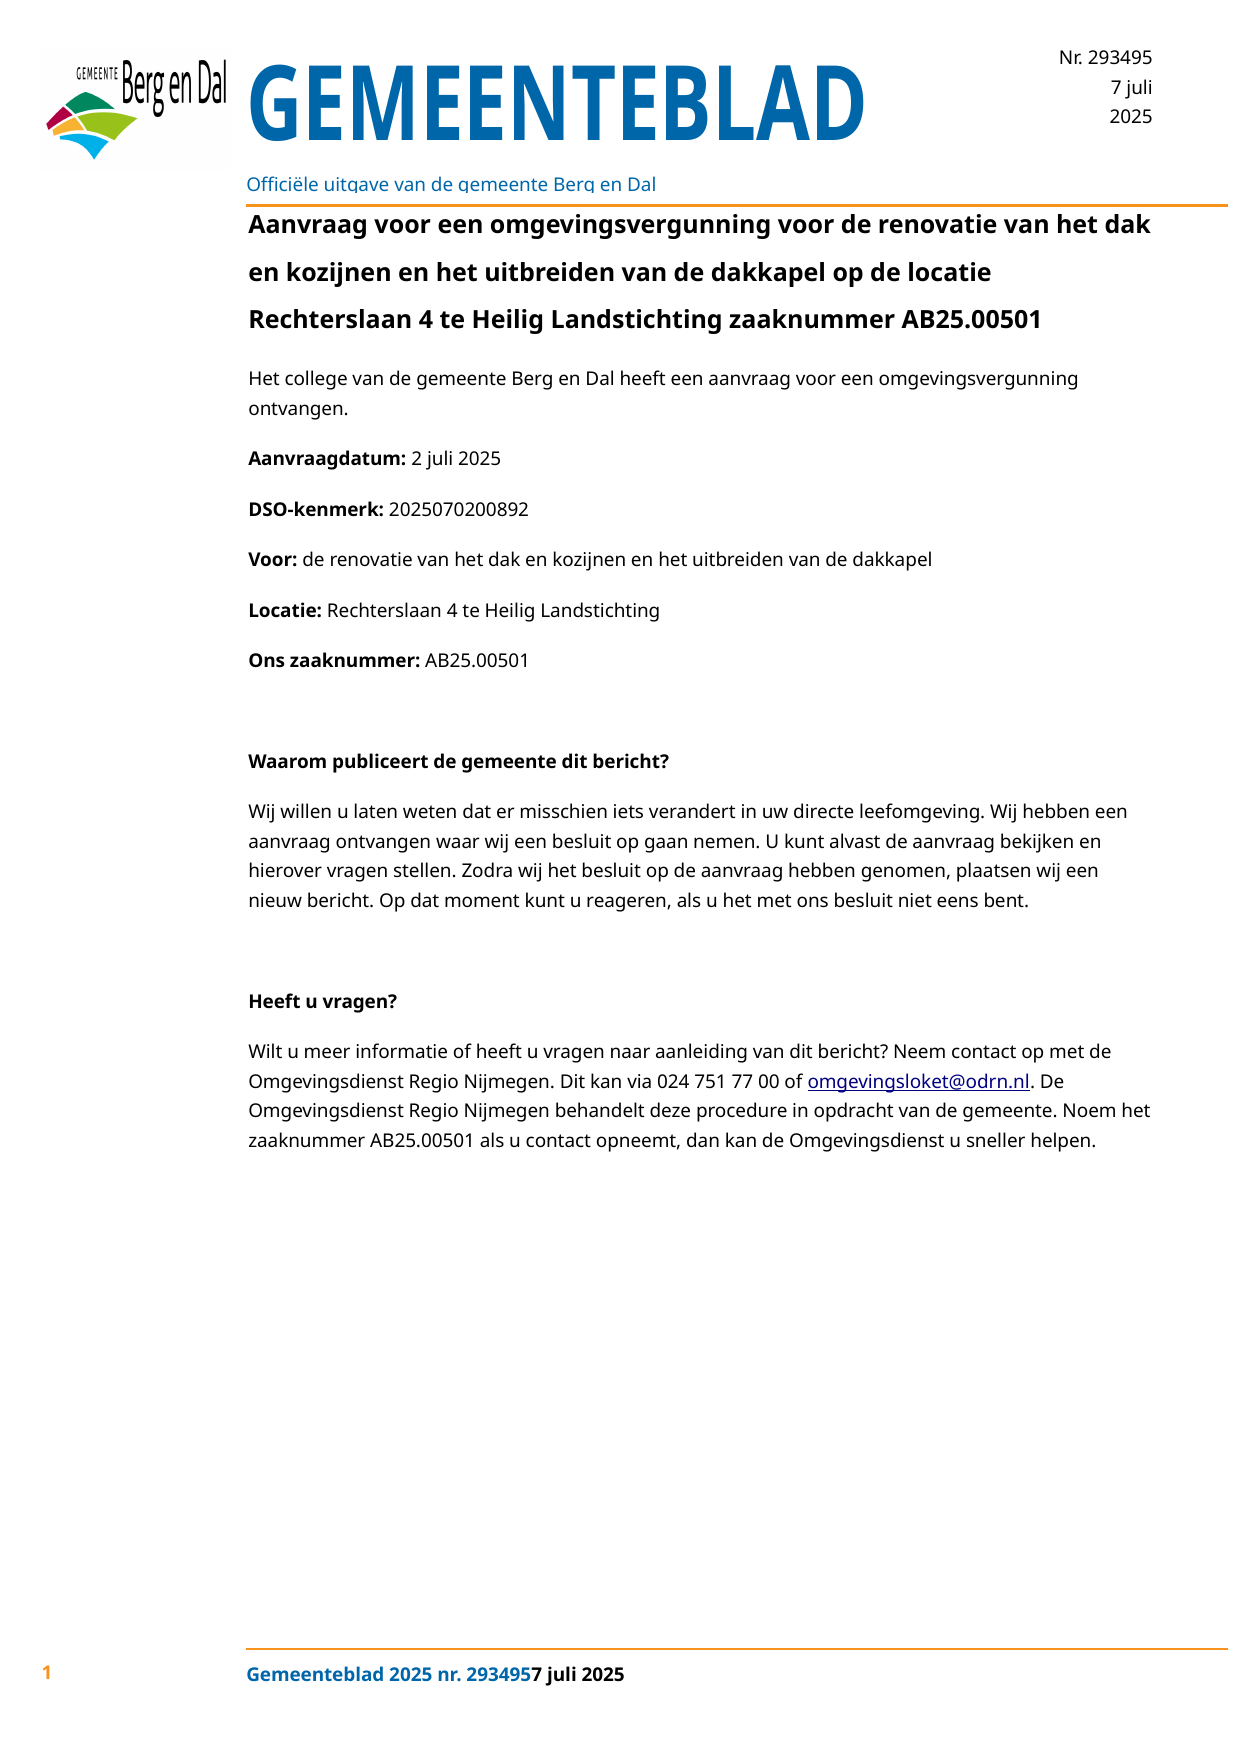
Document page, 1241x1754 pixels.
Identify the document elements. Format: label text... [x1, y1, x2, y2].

text Heeft u vragen? [248, 988, 1152, 1014]
text Ons zaaknummer: AB25.00501 [248, 647, 1152, 673]
text DSO-kenmerk: 2025070200892 [248, 496, 1152, 522]
text Aanvraagdatum: 2 juli 2025 [248, 446, 1152, 471]
text Waarom publiceert de gemeente dit bericht? [248, 748, 1152, 774]
text Wij willen u laten weten dat er misschien iets verandert in uw directe leefomgeving. Wij hebben een aanvraag ontvangen waar wij een besluit op gaan nemen. U kunt alvast de aanvraag bekijken en hierover vragen stellen. Zodra wij het besluit op de aanvraag hebben genomen, plaatsen wij een nieuw bericht. Op dat moment kunt u reageren, als u het met ons besluit niet eens bent. [248, 798, 1152, 913]
text Aanvraag voor een omgevingsvergunning voor de renovatie van het dak en kozijnen en het uitbreiden van de dakkapel op de locatie Rechterslaan 4 te Heilig Landstichting zaaknummer AB25.00501 [248, 207, 1152, 336]
text Locatie: Rechterslaan 4 te Heilig Landstichting [248, 597, 1152, 622]
text Het college van de gemeente Berg en Dal heeft een aanvraag voor een omgevingsvergunning ontvangen. [248, 366, 1152, 421]
text Wilt u meer informatie of heeft u vragen naar aanleiding van dit bericht? Neem contact op met de Omgevingsdienst Regio Nijmegen. Dit kan via 024 751 77 00 of omgevingsloket@odrn.nl. De Omgevingsdienst Regio Nijmegen behandelt deze procedure in opdracht van de gemeente. Noem het zaaknummer AB25.00501 als u contact opneemt, dan kan de Omgevingsdienst u sneller helpen. [248, 1038, 1152, 1153]
text Voor: de renovatie van het dak en kozijnen en het uitbreiden van de dakkapel [248, 546, 1152, 572]
picture [41, 47, 231, 172]
